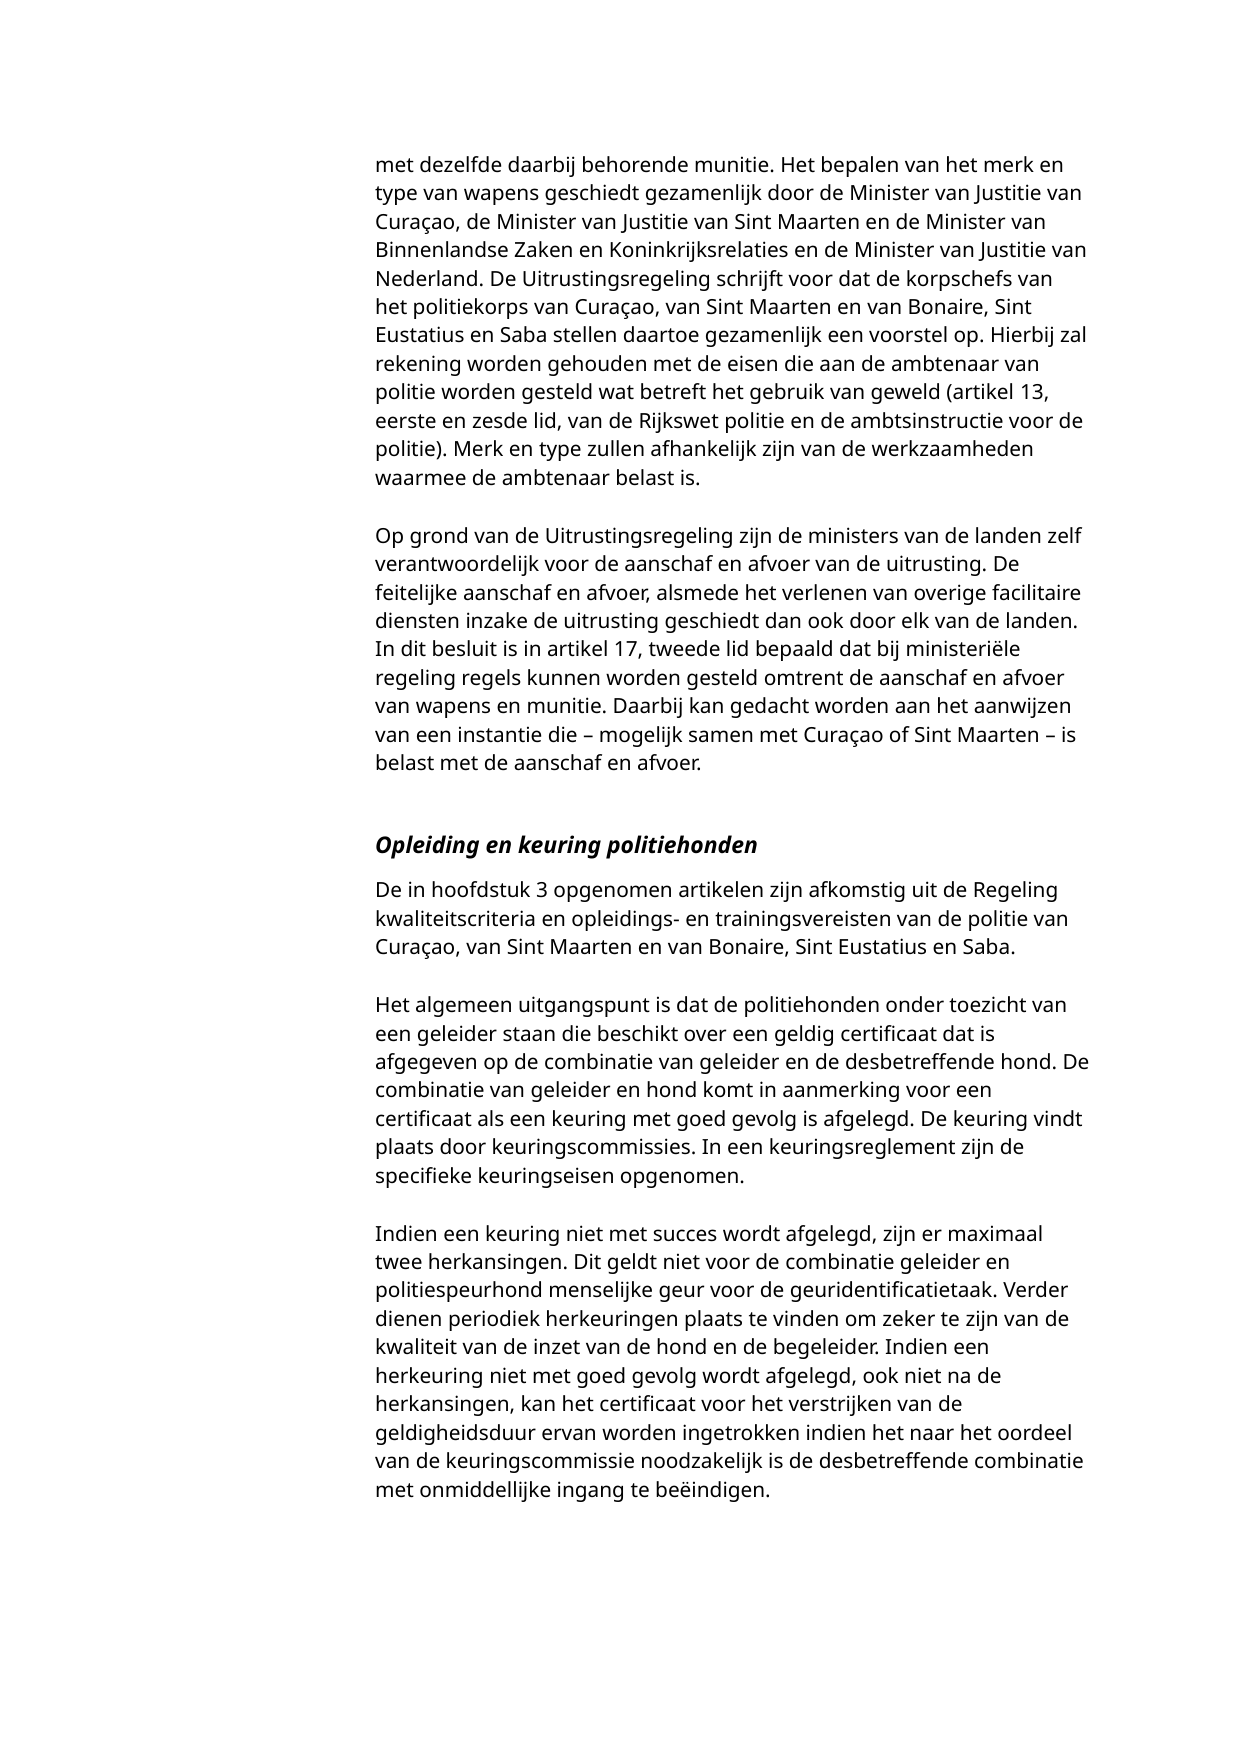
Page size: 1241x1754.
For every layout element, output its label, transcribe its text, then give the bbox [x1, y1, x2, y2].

text Indien een keuring niet met succes wordt afgelegd, zijn er maximaal twee herkansingen. Dit geldt niet voor de combinatie geleider en politiespeurhond menselijke geur voor de geuridentificatietaak. Verder dienen periodiek herkeuringen plaats te vinden om zeker te zijn van de kwaliteit van de inzet van de hond en de begeleider. Indien een herkeuring niet met goed gevolg wordt afgelegd, ook niet na de herkansingen, kan het certificaat voor het verstrijken van de geldigheidsduur ervan worden ingetrokken indien het naar het oordeel van de keuringscommissie noodzakelijk is de desbetreffende combinatie met onmiddellijke ingang te beëindigen. [375, 1219, 1090, 1503]
text met dezelfde daarbij behorende munitie. Het bepalen van het merk en type van wapens geschiedt gezamenlijk door de Minister van Justitie van Curaçao, de Minister van Justitie van Sint Maarten en de Minister van Binnenlandse Zaken en Koninkrijksrelaties en de Minister van Justitie van Nederland. De Uitrustingsregeling schrijft voor dat de korpschefs van het politiekorps van Curaçao, van Sint Maarten en van Bonaire, Sint Eustatius en Saba stellen daartoe gezamenlijk een voorstel op. Hierbij zal rekening worden gehouden met de eisen die aan de ambtenaar van politie worden gesteld wat betreft het gebruik van geweld (artikel 13, eerste en zesde lid, van de Rijkswet politie en de ambtsinstructie voor de politie). Merk en type zullen afhankelijk zijn van de werkzaamheden waarmee de ambtenaar belast is. [375, 150, 1090, 491]
text In dit besluit is in artikel 17, tweede lid bepaald dat bij ministeriële regeling regels kunnen worden gesteld omtrent de aanschaf en afvoer van wapens en munitie. Daarbij kan gedacht worden aan het aanwijzen van een instantie die – mogelijk samen met Curaçao of Sint Maarten – is belast met de aanschaf en afvoer. [375, 634, 1090, 777]
text Op grond van de Uitrustingsregeling zijn de ministers van de landen zelf verantwoordelijk voor de aanschaf en afvoer van de uitrusting. De feitelijke aanschaf en afvoer, alsmede het verlenen van overige facilitaire diensten inzake de uitrusting geschiedt dan ook door elk van de landen. [375, 521, 1090, 634]
subtitle Opleiding en keuring politiehonden [375, 829, 1090, 860]
text Het algemeen uitgangspunt is dat de politiehonden onder toezicht van een geleider staan die beschikt over een geldig certificaat dat is afgegeven op de combinatie van geleider en de desbetreffende hond. De combinatie van geleider en hond komt in aanmerking voor een certificaat als een keuring met goed gevolg is afgelegd. De keuring vindt plaats door keuringscommissies. In een keuringsreglement zijn de specifieke keuringseisen opgenomen. [375, 990, 1090, 1189]
text De in hoofdstuk 3 opgenomen artikelen zijn afkomstig uit de Regeling kwaliteitscriteria en opleidings- en trainingsvereisten van de politie van Curaçao, van Sint Maarten en van Bonaire, Sint Eustatius en Saba. [375, 875, 1090, 961]
